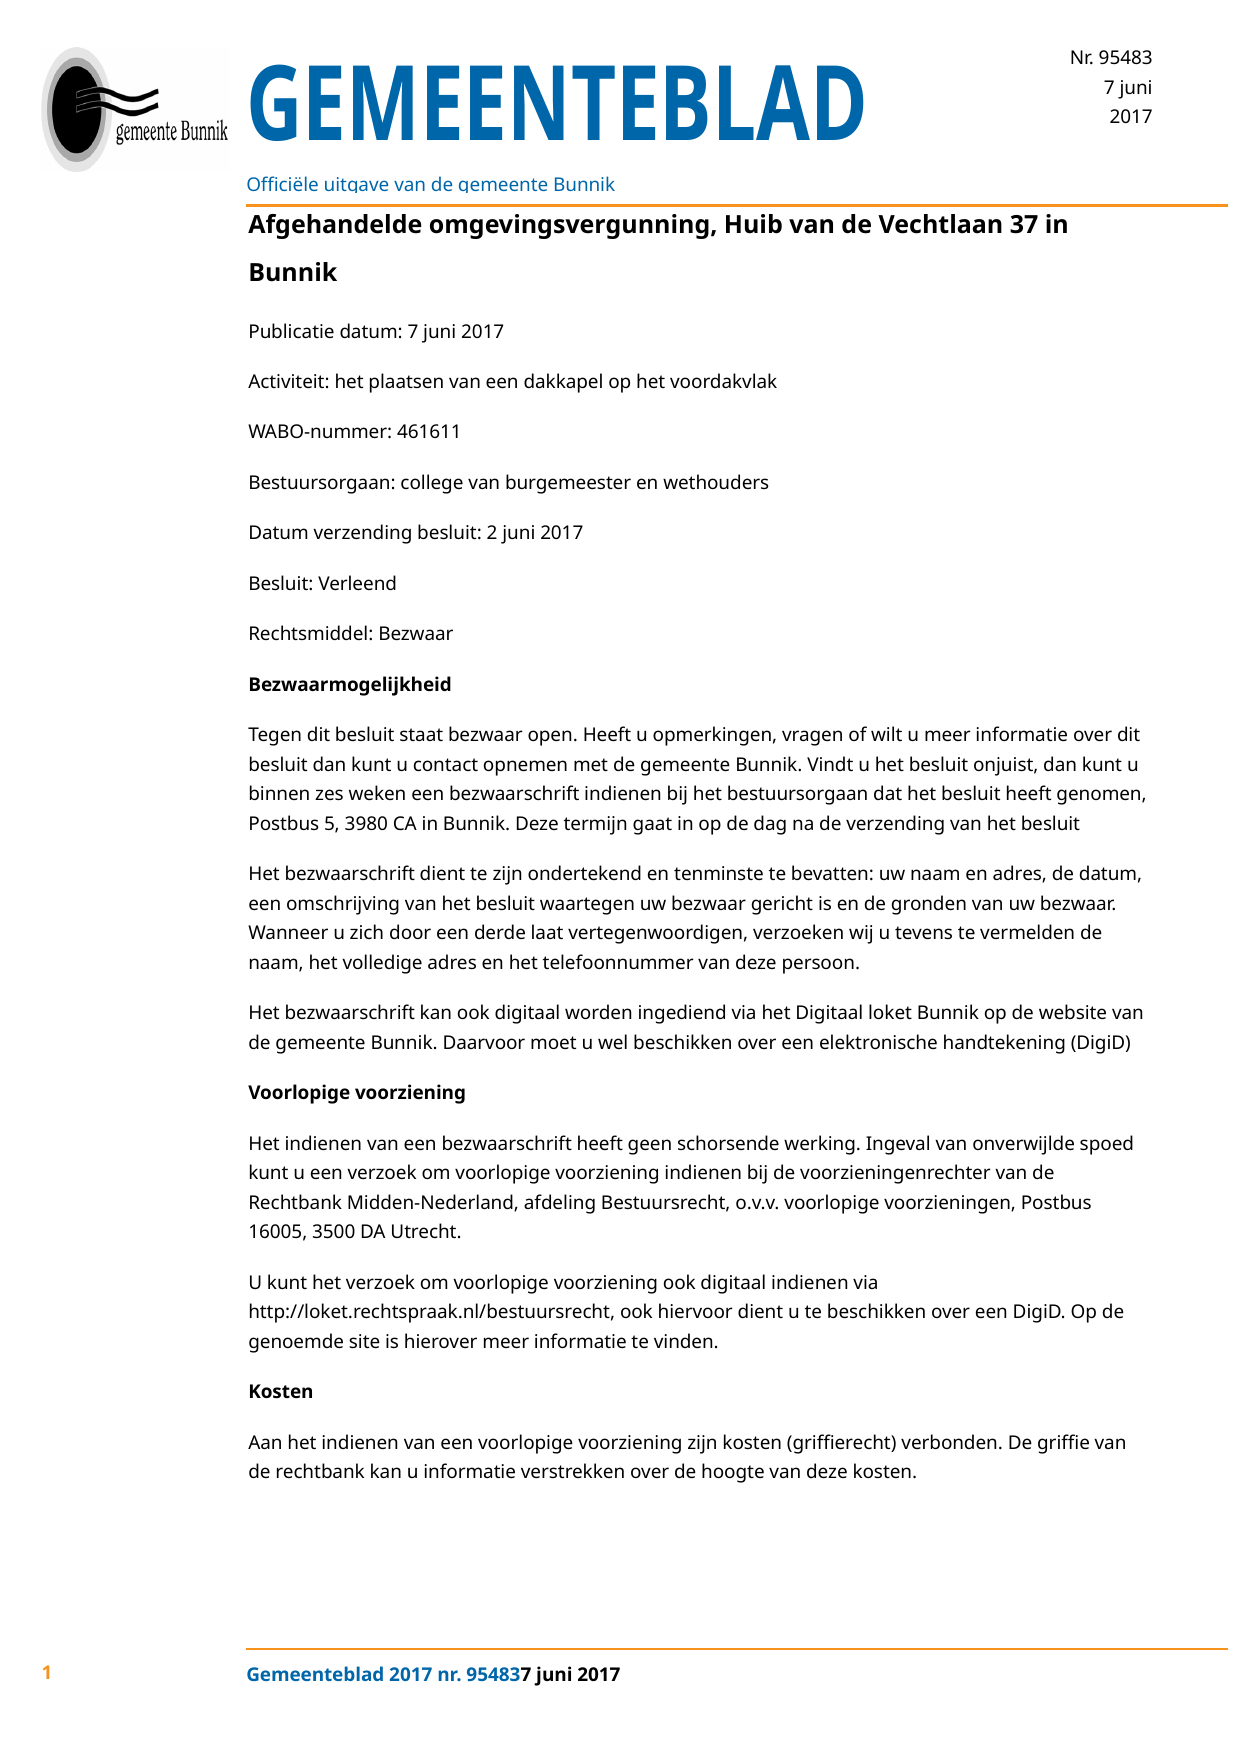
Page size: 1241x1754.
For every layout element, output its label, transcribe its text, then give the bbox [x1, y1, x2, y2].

text Besluit: Verleend [248, 570, 1152, 596]
text Het indienen van een bezwaarschrift heeft geen schorsende werking. Ingeval van onverwijlde spoed kunt u een verzoek om voorlopige voorziening indienen bij de voorzieningenrechter van de Rechtbank Midden-Nederland, afdeling Bestuursrecht, o.v.v. voorlopige voorzieningen, Postbus 16005, 3500 DA Utrecht. [248, 1130, 1152, 1244]
text WABO-nummer: 461611 [248, 419, 1152, 444]
text Tegen dit besluit staat bezwaar open. Heeft u opmerkingen, vragen of wilt u meer informatie over dit besluit dan kunt u contact opnemen met de gemeente Bunnik. Vindt u het besluit onjuist, dan kunt u binnen zes weken een bezwaarschrift indienen bij het bestuursorgaan dat het besluit heeft genomen, Postbus 5, 3980 CA in Bunnik. Deze termijn gaat in op de dag na de verzending van het besluit [248, 721, 1152, 836]
text Afgehandelde omgevingsvergunning, Huib van de Vechtlaan 37 in Bunnik [248, 207, 1152, 288]
text Voorlopige voorziening [248, 1079, 1152, 1105]
text Het bezwaarschrift dient te zijn ondertekend en tenminste te bevatten: uw naam en adres, de datum, een omschrijving van het besluit waartegen uw bezwaar gericht is en de gronden van uw bezwaar. Wanneer u zich door een derde laat vertegenwoordigen, verzoeken wij u tevens te vermelden de naam, het volledige adres en het telefoonnummer van deze persoon. [248, 860, 1152, 975]
text Het bezwaarschrift kan ook digitaal worden ingediend via het Digitaal loket Bunnik op de website van de gemeente Bunnik. Daarvoor moet u wel beschikken over een elektronische handtekening (DigiD) [248, 999, 1152, 1055]
text Aan het indienen van een voorlopige voorziening zijn kosten (griffierecht) verbonden. De griffie van de rechtbank kan u informatie verstrekken over de hoogte van deze kosten. [248, 1429, 1152, 1484]
text U kunt het verzoek om voorlopige voorziening ook digitaal indienen via http://loket.rechtspraak.nl/bestuursrecht, ook hiervoor dient u te beschikken over een DigiD. Op de genoemde site is hierover meer informatie te vinden. [248, 1269, 1152, 1354]
text Rechtsmiddel: Bezwaar [248, 620, 1152, 646]
text Activiteit: het plaatsen van een dakkapel op het voordakvlak [248, 368, 1152, 394]
text Publicatie datum: 7 juni 2017 [248, 318, 1152, 344]
text Bezwaarmogelijkheid [248, 671, 1152, 697]
text Bestuursorgaan: college van burgemeester en wethouders [248, 469, 1152, 495]
text Kosten [248, 1379, 1152, 1404]
picture [41, 47, 231, 172]
text Datum verzending besluit: 2 juni 2017 [248, 519, 1152, 545]
